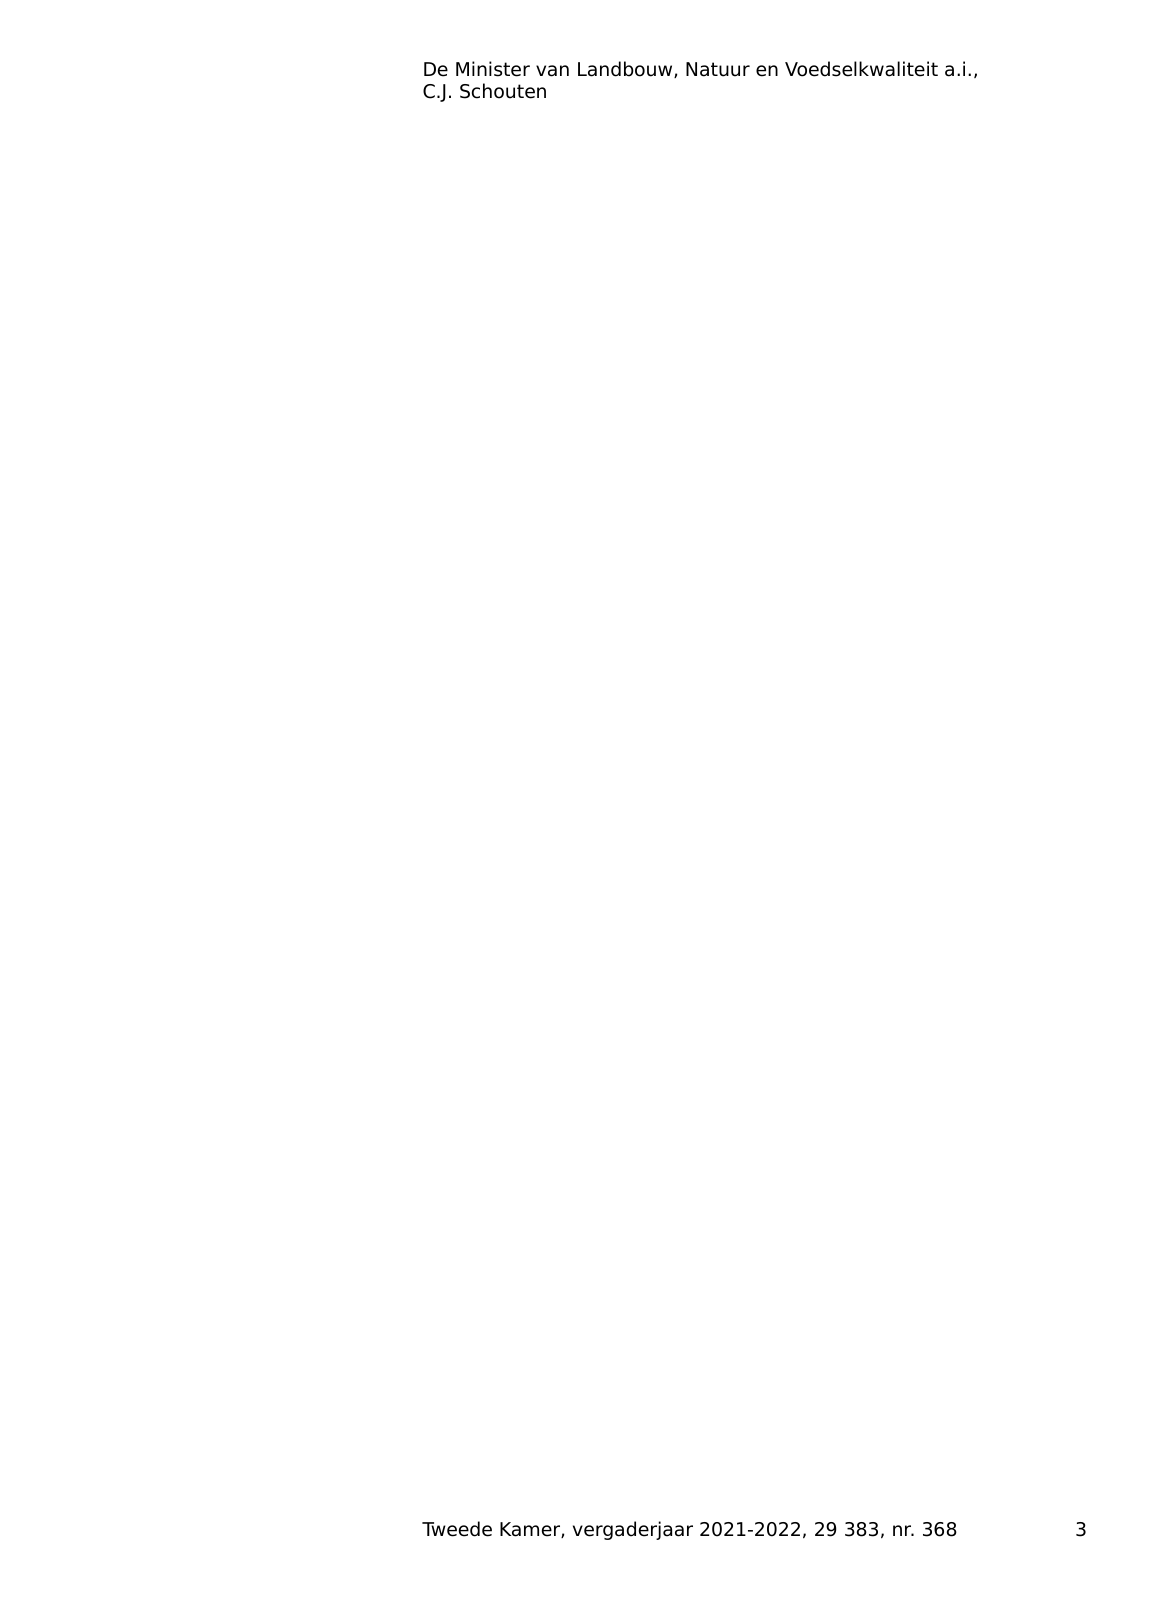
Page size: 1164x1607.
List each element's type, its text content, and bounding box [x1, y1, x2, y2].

text De Minister van Landbouw, Natuur en Voedselkwaliteit a.i., C.J. Schouten [422, 59, 1087, 103]
